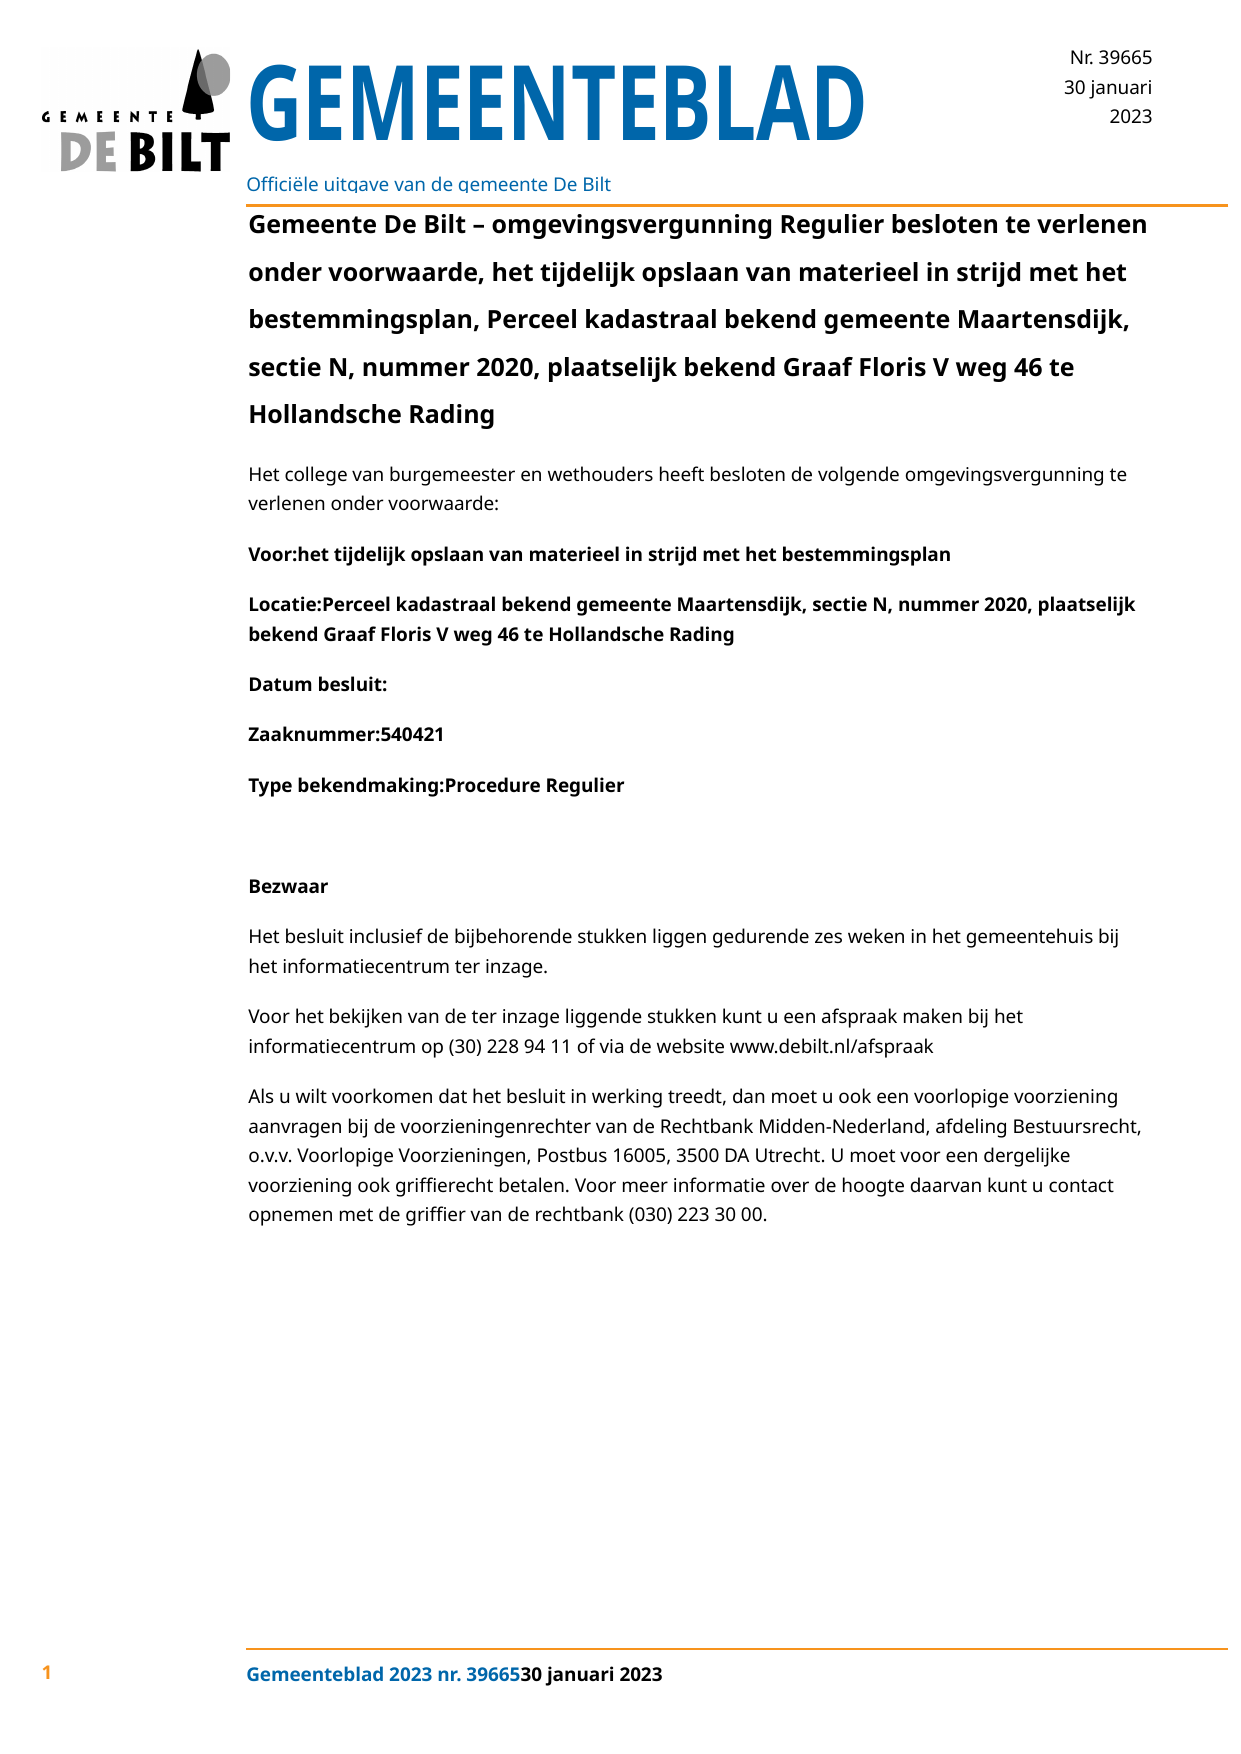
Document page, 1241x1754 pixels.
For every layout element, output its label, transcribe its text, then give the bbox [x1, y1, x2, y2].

text Voor het bekijken van de ter inzage liggende stukken kunt u een afspraak maken bij het informatiecentrum op (30) 228 94 11 of via de website www.debilt.nl/afspraak [248, 1003, 1152, 1058]
text Gemeente De Bilt – omgevingsvergunning Regulier besloten te verlenen onder voorwaarde, het tijdelijk opslaan van materieel in strijd met het bestemmingsplan, Perceel kadastraal bekend gemeente Maartensdijk, sectie N, nummer 2020, plaatselijk bekend Graaf Floris V weg 46 te Hollandsche Rading [248, 207, 1152, 431]
picture [41, 47, 231, 172]
text Het besluit inclusief de bijbehorende stukken liggen gedurende zes weken in het gemeentehuis bij het informatiecentrum ter inzage. [248, 923, 1152, 978]
text Datum besluit: [248, 671, 1152, 697]
text Locatie:Perceel kadastraal bekend gemeente Maartensdijk, sectie N, nummer 2020, plaatselijk bekend Graaf Floris V weg 46 te Hollandsche Rading [248, 591, 1152, 646]
text Type bekendmaking:Procedure Regulier [248, 772, 1152, 798]
text Zaaknummer:540421 [248, 722, 1152, 747]
text Voor:het tijdelijk opslaan van materieel in strijd met het bestemmingsplan [248, 541, 1152, 566]
text Het college van burgemeester en wethouders heeft besloten de volgende omgevingsvergunning te verlenen onder voorwaarde: [248, 461, 1152, 516]
text Bezwaar [248, 873, 1152, 898]
text Als u wilt voorkomen dat het besluit in werking treedt, dan moet u ook een voorlopige voorziening aanvragen bij de voorzieningenrechter van de Rechtbank Midden-Nederland, afdeling Bestuursrecht, o.v.v. Voorlopige Voorzieningen, Postbus 16005, 3500 DA Utrecht. U moet voor een dergelijke voorziening ook griffierecht betalen. Voor meer informatie over de hoogte daarvan kunt u contact opnemen met de griffier van de rechtbank (030) 223 30 00. [248, 1083, 1152, 1227]
